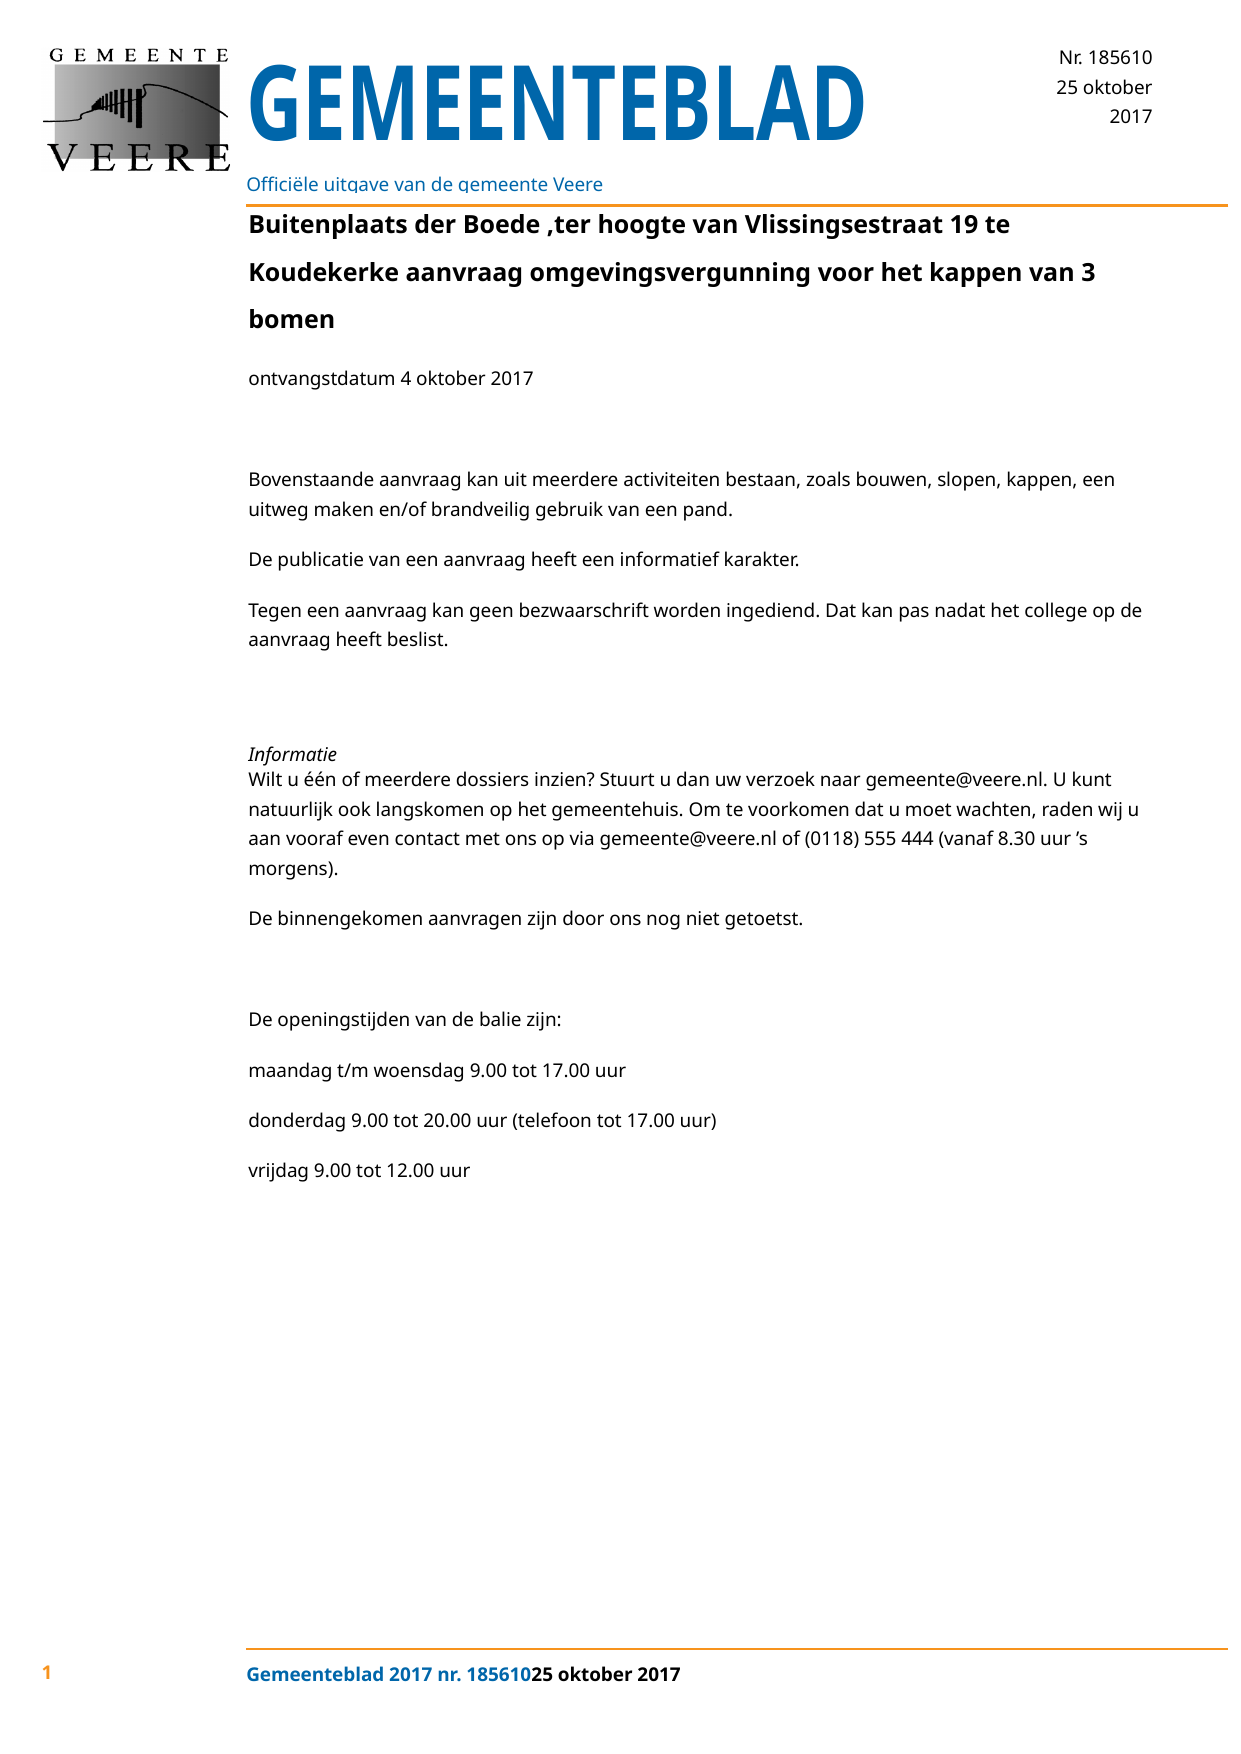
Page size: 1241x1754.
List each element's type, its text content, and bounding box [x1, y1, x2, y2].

text maandag t/m woensdag 9.00 tot 17.00 uur [248, 1057, 1152, 1083]
text Buitenplaats der Boede ,ter hoogte van Vlissingsestraat 19 te Koudekerke aanvraag omgevingsvergunning voor het kappen van 3 bomen [248, 207, 1152, 336]
text De publicatie van een aanvraag heeft een informatief karakter. [248, 546, 1152, 572]
text Informatie [248, 741, 1152, 766]
text donderdag 9.00 tot 20.00 uur (telefoon tot 17.00 uur) [248, 1107, 1152, 1133]
picture [41, 47, 231, 172]
text vrijdag 9.00 tot 12.00 uur [248, 1158, 1152, 1183]
text Bovenstaande aanvraag kan uit meerdere activiteiten bestaan, zoals bouwen, slopen, kappen, een uitweg maken en/of brandveilig gebruik van een pand. [248, 466, 1152, 522]
text ontvangstdatum 4 oktober 2017 [248, 366, 1152, 391]
text Wilt u één of meerdere dossiers inzien? Stuurt u dan uw verzoek naar gemeente@veere.nl. U kunt natuurlijk ook langskomen op het gemeentehuis. Om te voorkomen dat u moet wachten, raden wij u aan vooraf even contact met ons op via gemeente@veere.nl of (0118) 555 444 (vanaf 8.30 uur ’s morgens). [248, 766, 1152, 881]
text Tegen een aanvraag kan geen bezwaarschrift worden ingediend. Dat kan pas nadat het college op de aanvraag heeft beslist. [248, 597, 1152, 652]
text De binnengekomen aanvragen zijn door ons nog niet getoetst. [248, 906, 1152, 931]
text De openingstijden van de balie zijn: [248, 1006, 1152, 1032]
